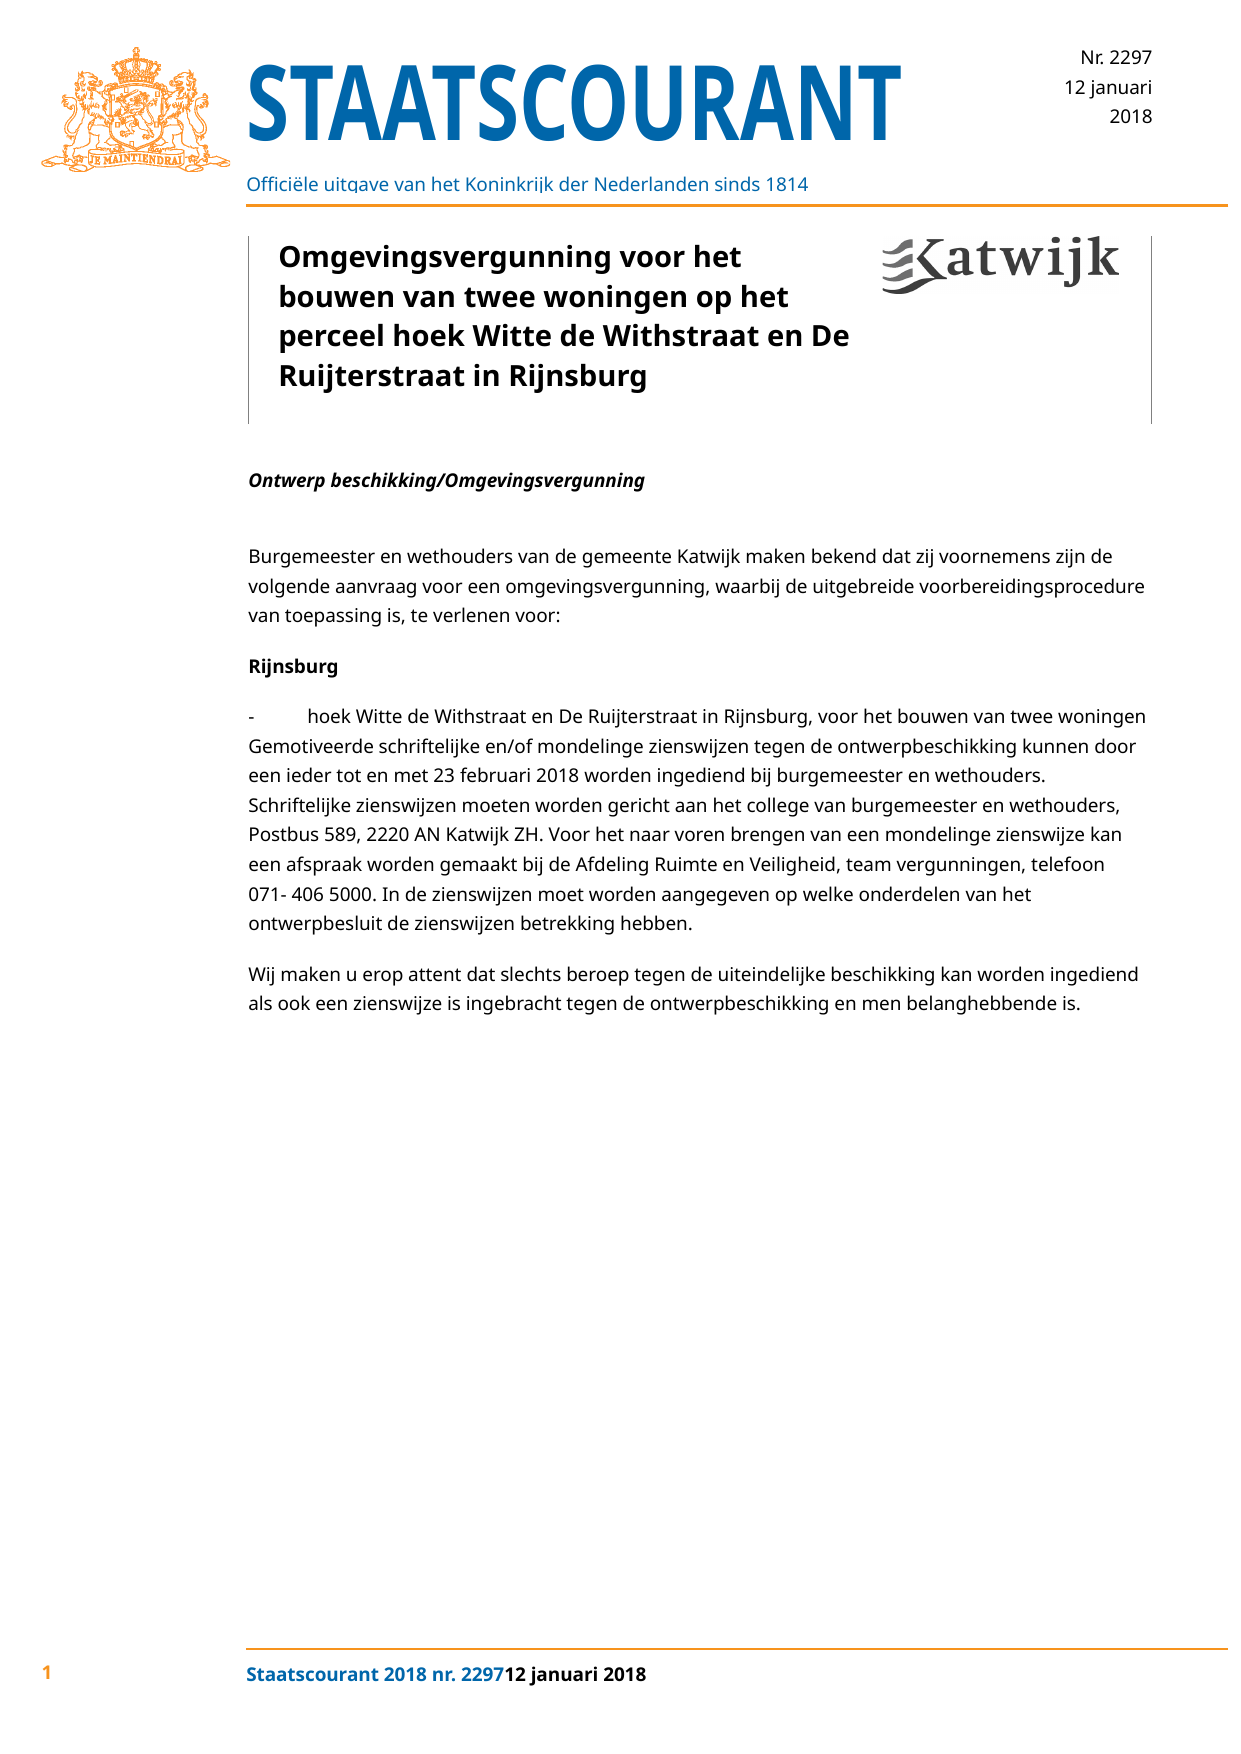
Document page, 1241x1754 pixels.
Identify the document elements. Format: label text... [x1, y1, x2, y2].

text Rijnsburg [248, 653, 1152, 679]
text Burgemeester en wethouders van de gemeente Katwijk maken bekend dat zij voornemens zijn de volgende aanvraag voor een omgevingsvergunning, waarbij de uitgebreide voorbereidingsprocedure van toepassing is, te verlenen voor: [248, 543, 1152, 628]
picture [41, 47, 231, 172]
table_header [850, 236, 882, 293]
list hoek Witte de Withstraat en De Ruijterstraat in Rijnsburg, voor het bouwen van twee woningen [248, 703, 1152, 729]
text Gemotiveerde schriftelijke en/of mondelinge zienswijzen tegen de ontwerpbeschikking kunnen door een ieder tot en met 23 februari 2018 worden ingediend bij burgemeester en wethouders. Schriftelijke zienswijzen moeten worden gericht aan het college van burgemeester en wethouders, Postbus 589, 2220 AN Katwijk ZH. Voor het naar voren brengen van een mondelinge zienswijze kan een afspraak worden gemaakt bij de Afdeling Ruimte en Veiligheid, team vergunningen, telefoon 071- 406 5000. In de zienswijzen moet worden aangegeven op welke onderdelen van het ontwerpbesluit de zienswijzen betrekking hebben. [248, 733, 1152, 936]
text Ontwerp beschikking/Omgevingsvergunning [248, 467, 1152, 493]
picture [882, 236, 1119, 294]
table_header [1119, 236, 1151, 293]
table_header Omgevingsvergunning voor het bouwen van twee woningen op het perceel hoek Witte de Withstraat en De Ruijterstraat in Rijnsburg [249, 236, 850, 424]
table_header [850, 294, 1151, 424]
text Wij maken u erop attent dat slechts beroep tegen de uiteindelijke beschikking kan worden ingediend als ook een zienswijze is ingebracht tegen de ontwerpbeschikking en men belanghebbende is. [248, 961, 1152, 1016]
